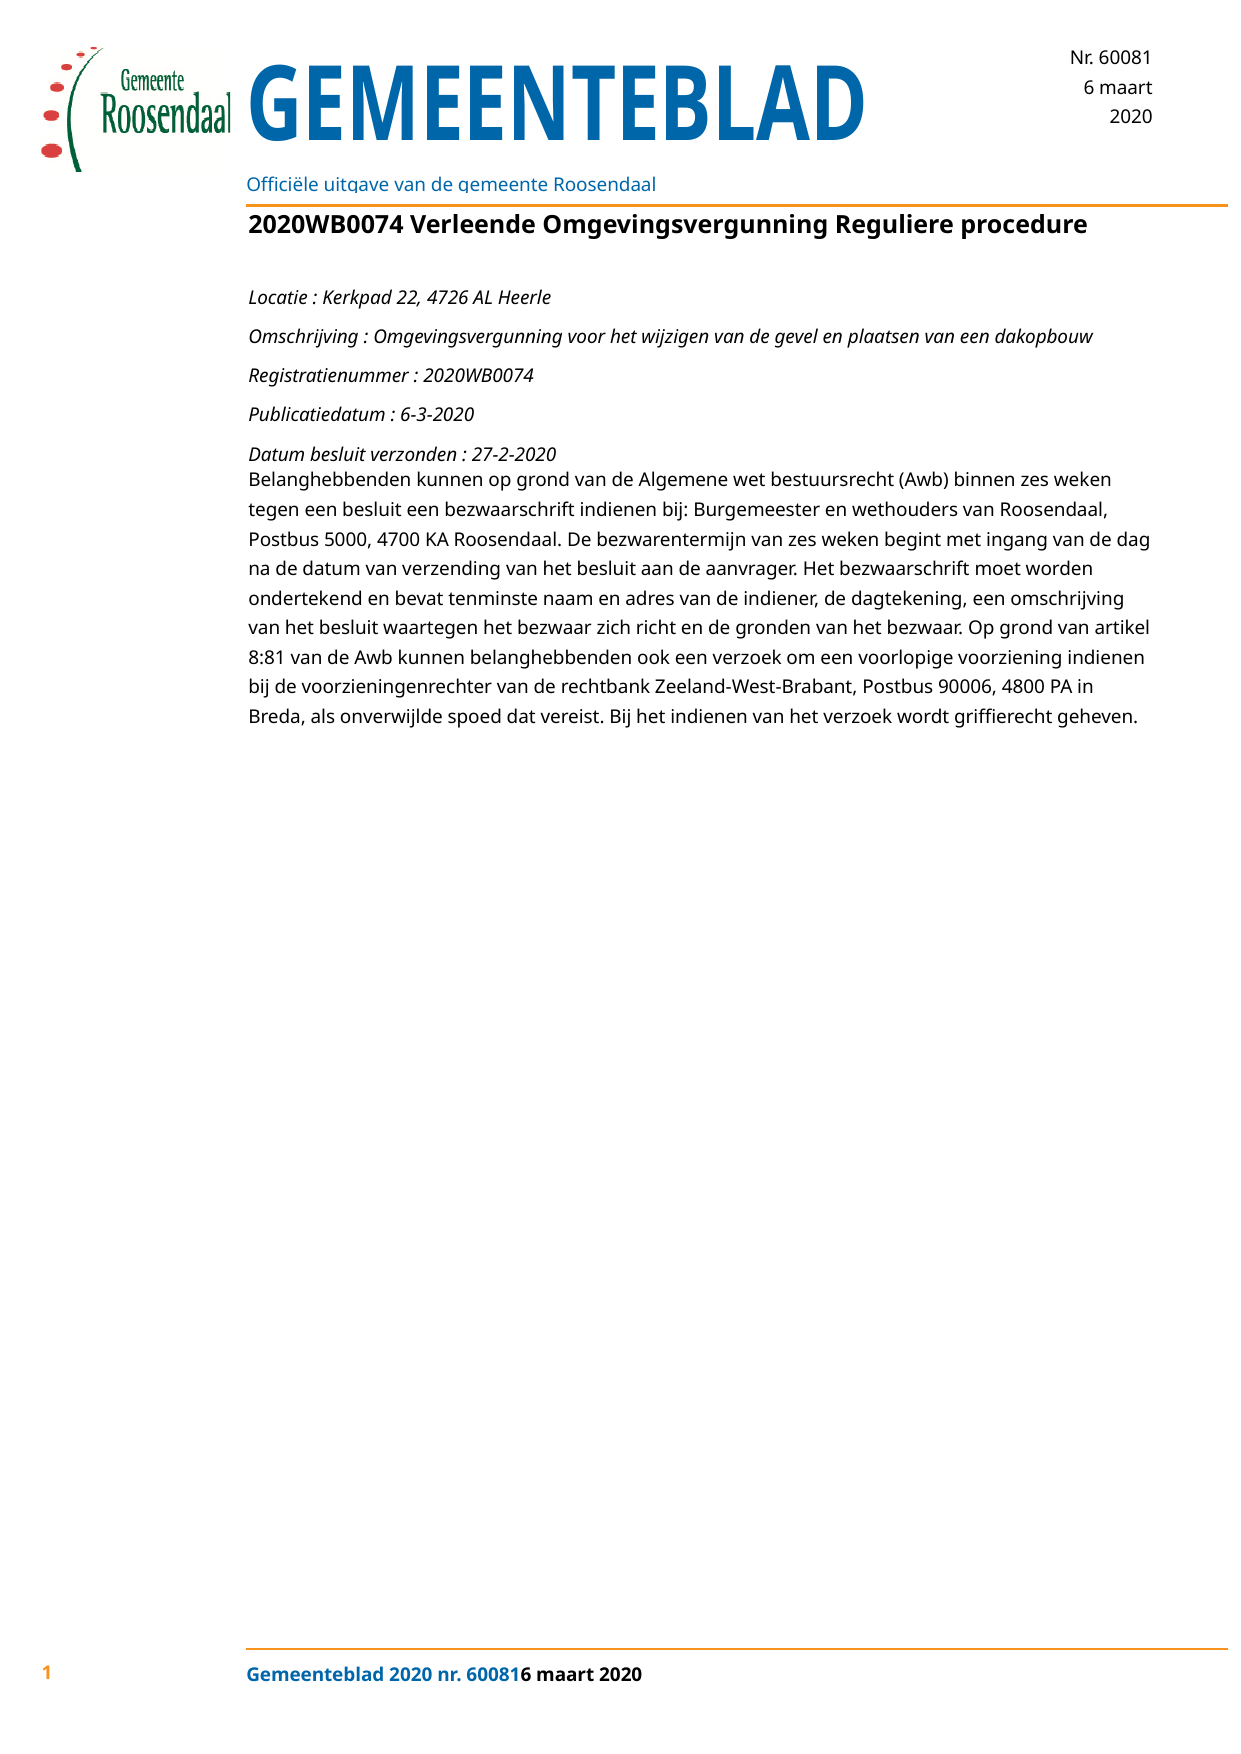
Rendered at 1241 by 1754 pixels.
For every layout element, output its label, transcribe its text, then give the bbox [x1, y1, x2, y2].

text Datum besluit verzonden : 27-2-2020 [248, 441, 1152, 467]
text Omschrijving : Omgevingsvergunning voor het wijzigen van de gevel en plaatsen van een dakopbouw [248, 323, 1152, 349]
picture [41, 47, 231, 172]
text Locatie : Kerkpad 22, 4726 AL Heerle [248, 284, 1152, 309]
text 2020WB0074 Verleende Omgevingsvergunning Reguliere procedure [248, 207, 1152, 241]
text Registratienummer : 2020WB0074 [248, 362, 1152, 388]
text Publicatiedatum : 6-3-2020 [248, 402, 1152, 427]
text Belanghebbenden kunnen op grond van de Algemene wet bestuursrecht (Awb) binnen zes weken tegen een besluit een bezwaarschrift indienen bij: Burgemeester en wethouders van Roosendaal, Postbus 5000, 4700 KA Roosendaal. De bezwarentermijn van zes weken begint met ingang van de dag na de datum van verzending van het besluit aan de aanvrager. Het bezwaarschrift moet worden ondertekend en bevat tenminste naam en adres van de indiener, de dagtekening, een omschrijving van het besluit waartegen het bezwaar zich richt en de gronden van het bezwaar. Op grond van artikel 8:81 van de Awb kunnen belanghebbenden ook een verzoek om een voorlopige voorziening indienen bij de voorzieningenrechter van de rechtbank Zeeland-West-Brabant, Postbus 90006, 4800 PA in Breda, als onverwijlde spoed dat vereist. Bij het indienen van het verzoek wordt griffierecht geheven. [248, 467, 1152, 729]
